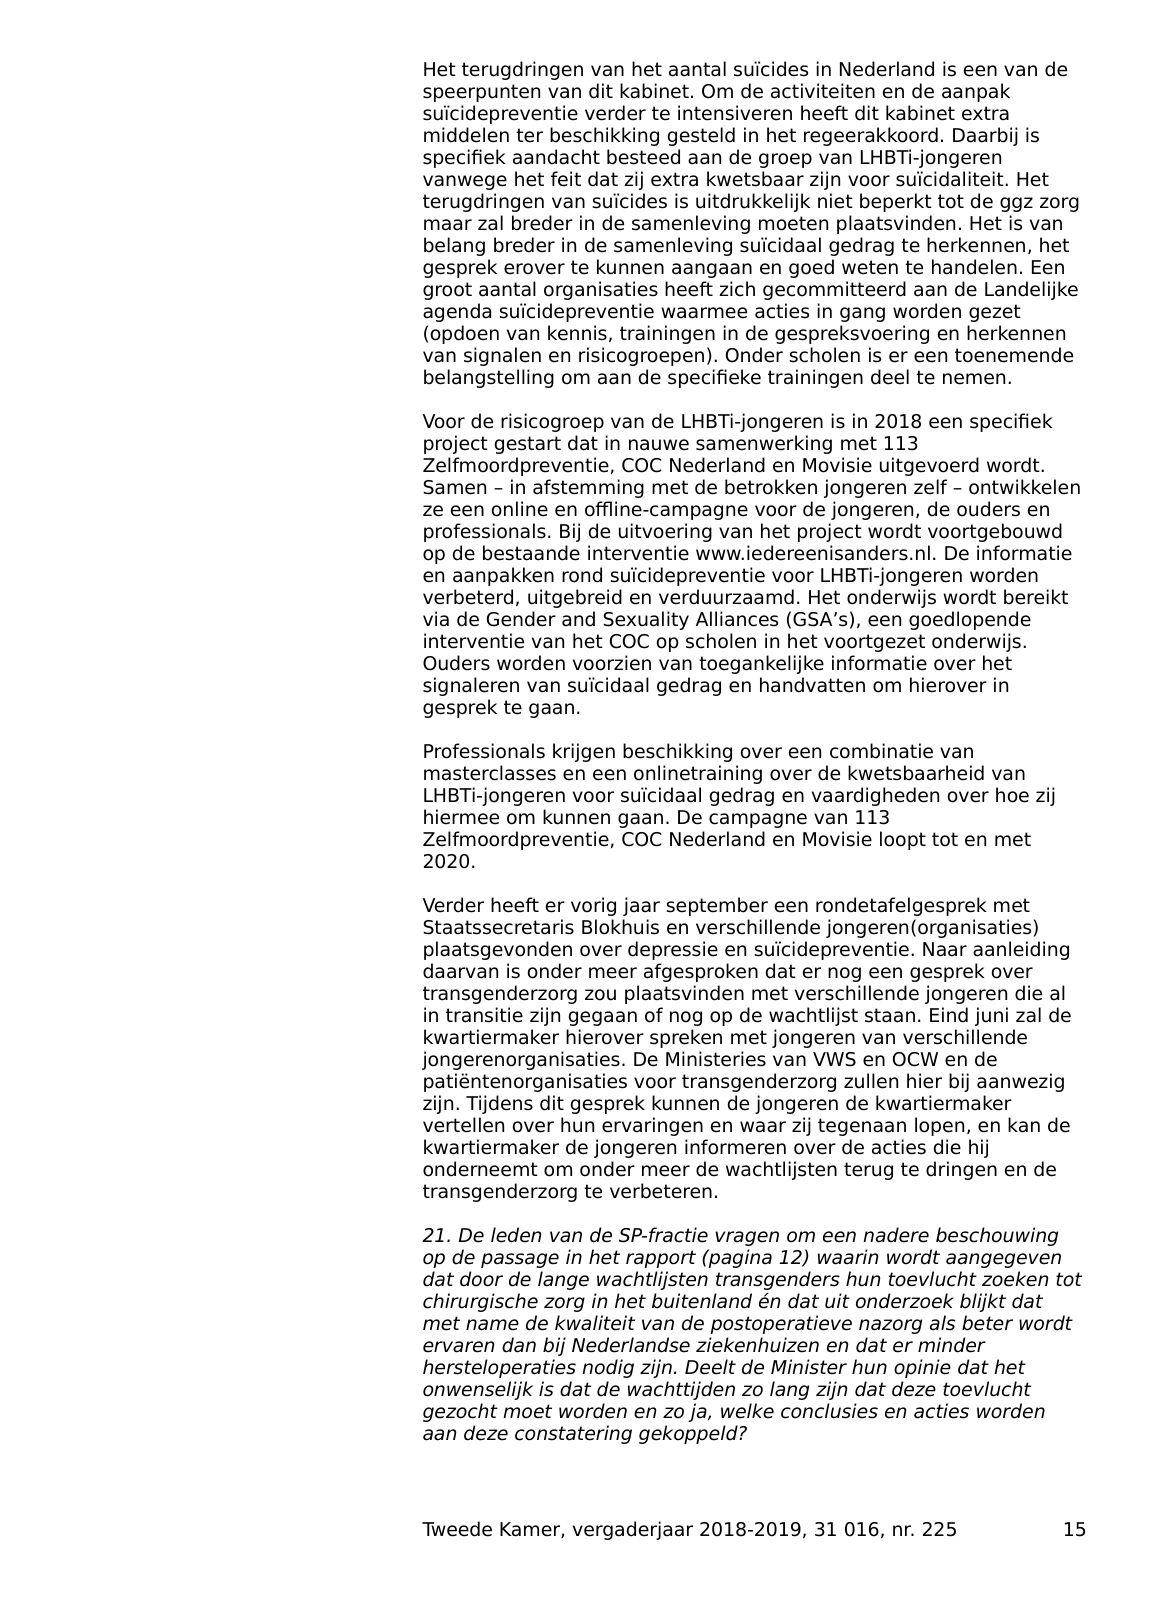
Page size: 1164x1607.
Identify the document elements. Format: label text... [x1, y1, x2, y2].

text Voor de risicogroep van de LHBTi-jongeren is in 2018 een specifiek project gestart dat in nauwe samenwerking met 113 Zelfmoordpreventie, COC Nederland en Movisie uitgevoerd wordt. Samen – in afstemming met de betrokken jongeren zelf – ontwikkelen ze een online en offline-campagne voor de jongeren, de ouders en professionals. Bij de uitvoering van het project wordt voortgebouwd op de bestaande interventie www.iedereenisanders.nl. De informatie en aanpakken rond suïcidepreventie voor LHBTi-jongeren worden verbeterd, uitgebreid en verduurzaamd. Het onderwijs wordt bereikt via de Gender and Sexuality Alliances (GSA’s), een goedlopende interventie van het COC op scholen in het voortgezet onderwijs. Ouders worden voorzien van toegankelijke informatie over het signaleren van suïcidaal gedrag en handvatten om hierover in gesprek te gaan. [422, 411, 1087, 719]
text Het terugdringen van het aantal suïcides in Nederland is een van de speerpunten van dit kabinet. Om de activiteiten en de aanpak suïcidepreventie verder te intensiveren heeft dit kabinet extra middelen ter beschikking gesteld in het regeerakkoord. Daarbij is specifiek aandacht besteed aan de groep van LHBTi-jongeren vanwege het feit dat zij extra kwetsbaar zijn voor suïcidaliteit. Het terugdringen van suïcides is uitdrukkelijk niet beperkt tot de ggz zorg maar zal breder in de samenleving moeten plaatsvinden. Het is van belang breder in de samenleving suïcidaal gedrag te herkennen, het gesprek erover te kunnen aangaan en goed weten te handelen. Een groot aantal organisaties heeft zich gecommitteerd aan de Landelijke agenda suïcidepreventie waarmee acties in gang worden gezet (opdoen van kennis, trainingen in de gespreksvoering en herkennen van signalen en risicogroepen). Onder scholen is er een toenemende belangstelling om aan de specifieke trainingen deel te nemen. [422, 59, 1087, 389]
text Professionals krijgen beschikking over een combinatie van masterclasses en een onlinetraining over de kwetsbaarheid van LHBTi-jongeren voor suïcidaal gedrag en vaardigheden over hoe zij hiermee om kunnen gaan. De campagne van 113 Zelfmoordpreventie, COC Nederland en Movisie loopt tot en met 2020. [422, 741, 1087, 873]
text 21. De leden van de SP-fractie vragen om een nadere beschouwing op de passage in het rapport (pagina 12) waarin wordt aangegeven dat door de lange wachtlijsten transgenders hun toevlucht zoeken tot chirurgische zorg in het buitenland én dat uit onderzoek blijkt dat met name de kwaliteit van de postoperatieve nazorg als beter wordt ervaren dan bij Nederlandse ziekenhuizen en dat er minder hersteloperaties nodig zijn. Deelt de Minister hun opinie dat het onwenselijk is dat de wachttijden zo lang zijn dat deze toevlucht gezocht moet worden en zo ja, welke conclusies en acties worden aan deze constatering gekoppeld? [422, 1225, 1087, 1444]
text Verder heeft er vorig jaar september een rondetafelgesprek met Staatssecretaris Blokhuis en verschillende jongeren(organisaties) plaatsgevonden over depressie en suïcidepreventie. Naar aanleiding daarvan is onder meer afgesproken dat er nog een gesprek over transgenderzorg zou plaatsvinden met verschillende jongeren die al in transitie zijn gegaan of nog op de wachtlijst staan. Eind juni zal de kwartiermaker hierover spreken met jongeren van verschillende jongerenorganisaties. De Ministeries van VWS en OCW en de patiëntenorganisaties voor transgenderzorg zullen hier bij aanwezig zijn. Tijdens dit gesprek kunnen de jongeren de kwartiermaker vertellen over hun ervaringen en waar zij tegenaan lopen, en kan de kwartiermaker de jongeren informeren over de acties die hij onderneemt om onder meer de wachtlijsten terug te dringen en de transgenderzorg te verbeteren. [422, 895, 1087, 1203]
